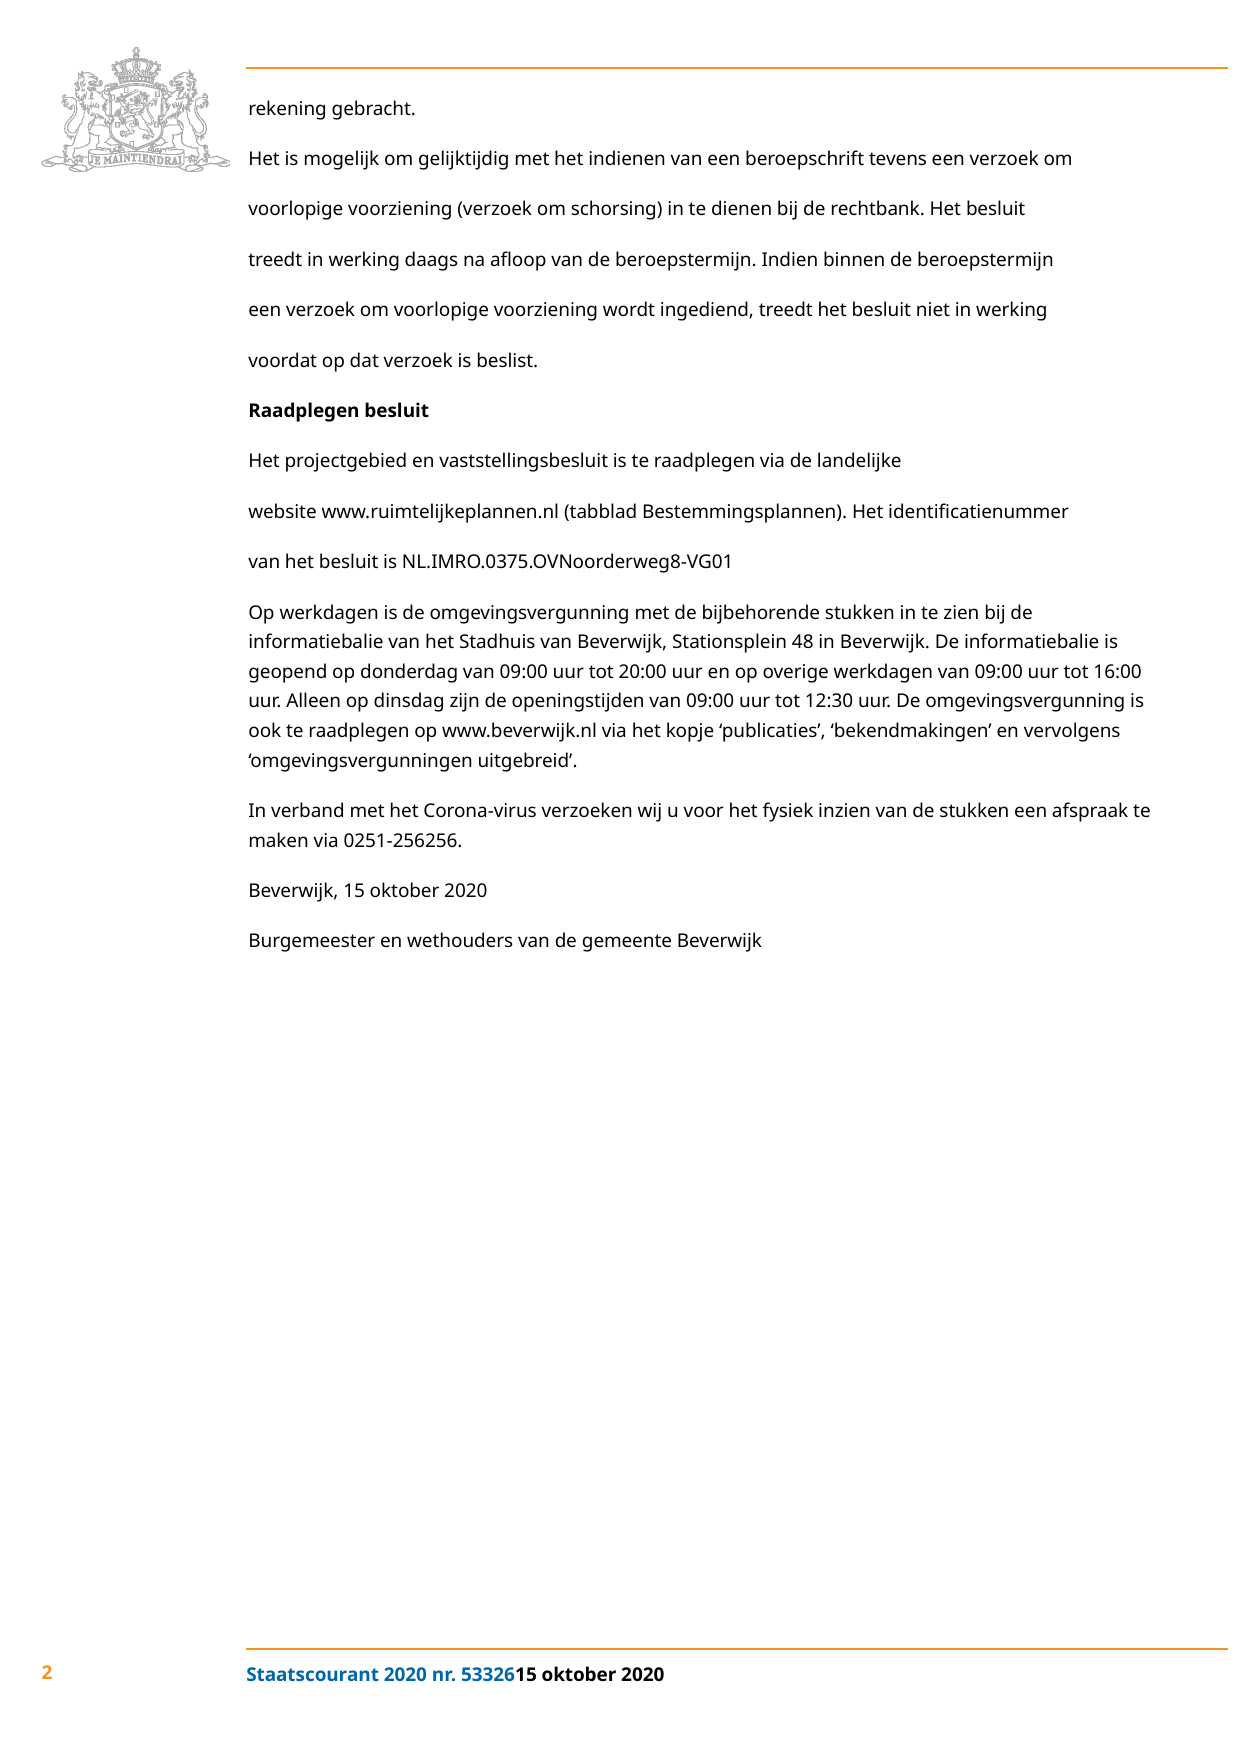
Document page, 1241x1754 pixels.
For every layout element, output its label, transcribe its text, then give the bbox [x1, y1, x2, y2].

text In verband met het Corona-virus verzoeken wij u voor het fysiek inzien van de stukken een afspraak te maken via 0251-256256. [248, 797, 1152, 853]
text rekening gebracht. [248, 95, 1152, 121]
text Beverwijk, 15 oktober 2020 [248, 877, 1152, 903]
text voorlopige voorziening (verzoek om schorsing) in te dienen bij de rechtbank. Het besluit [248, 196, 1152, 221]
text van het besluit is NL.IMRO.0375.OVNoorderweg8-VG01 [248, 548, 1152, 574]
text een verzoek om voorlopige voorziening wordt ingediend, treedt het besluit niet in werking [248, 296, 1152, 322]
text treedt in werking daags na afloop van de beroepstermijn. Indien binnen de beroepstermijn [248, 246, 1152, 272]
text Raadplegen besluit [248, 397, 1152, 423]
text Burgemeester en wethouders van de gemeente Beverwijk [248, 928, 1152, 953]
text website www.ruimtelijkeplannen.nl (tabblad Bestemmingsplannen). Het identificatienummer [248, 498, 1152, 524]
text Het projectgebied en vaststellingsbesluit is te raadplegen via de landelijke [248, 448, 1152, 473]
text Het is mogelijk om gelijktijdig met het indienen van een beroepschrift tevens een verzoek om [248, 145, 1152, 171]
text Op werkdagen is de omgevingsvergunning met de bijbehorende stukken in te zien bij de informatiebalie van het Stadhuis van Beverwijk, Stationsplein 48 in Beverwijk. De informatiebalie is geopend op donderdag van 09:00 uur tot 20:00 uur en op overige werkdagen van 09:00 uur tot 16:00 uur. Alleen op dinsdag zijn de openingstijden van 09:00 uur tot 12:30 uur. De omgevingsvergunning is ook te raadplegen op www.beverwijk.nl via het kopje ‘publicaties’, ‘bekendmakingen’ en vervolgens ‘omgevingsvergunningen uitgebreid’. [248, 599, 1152, 773]
picture [41, 47, 231, 172]
text voordat op dat verzoek is beslist. [248, 347, 1152, 373]
